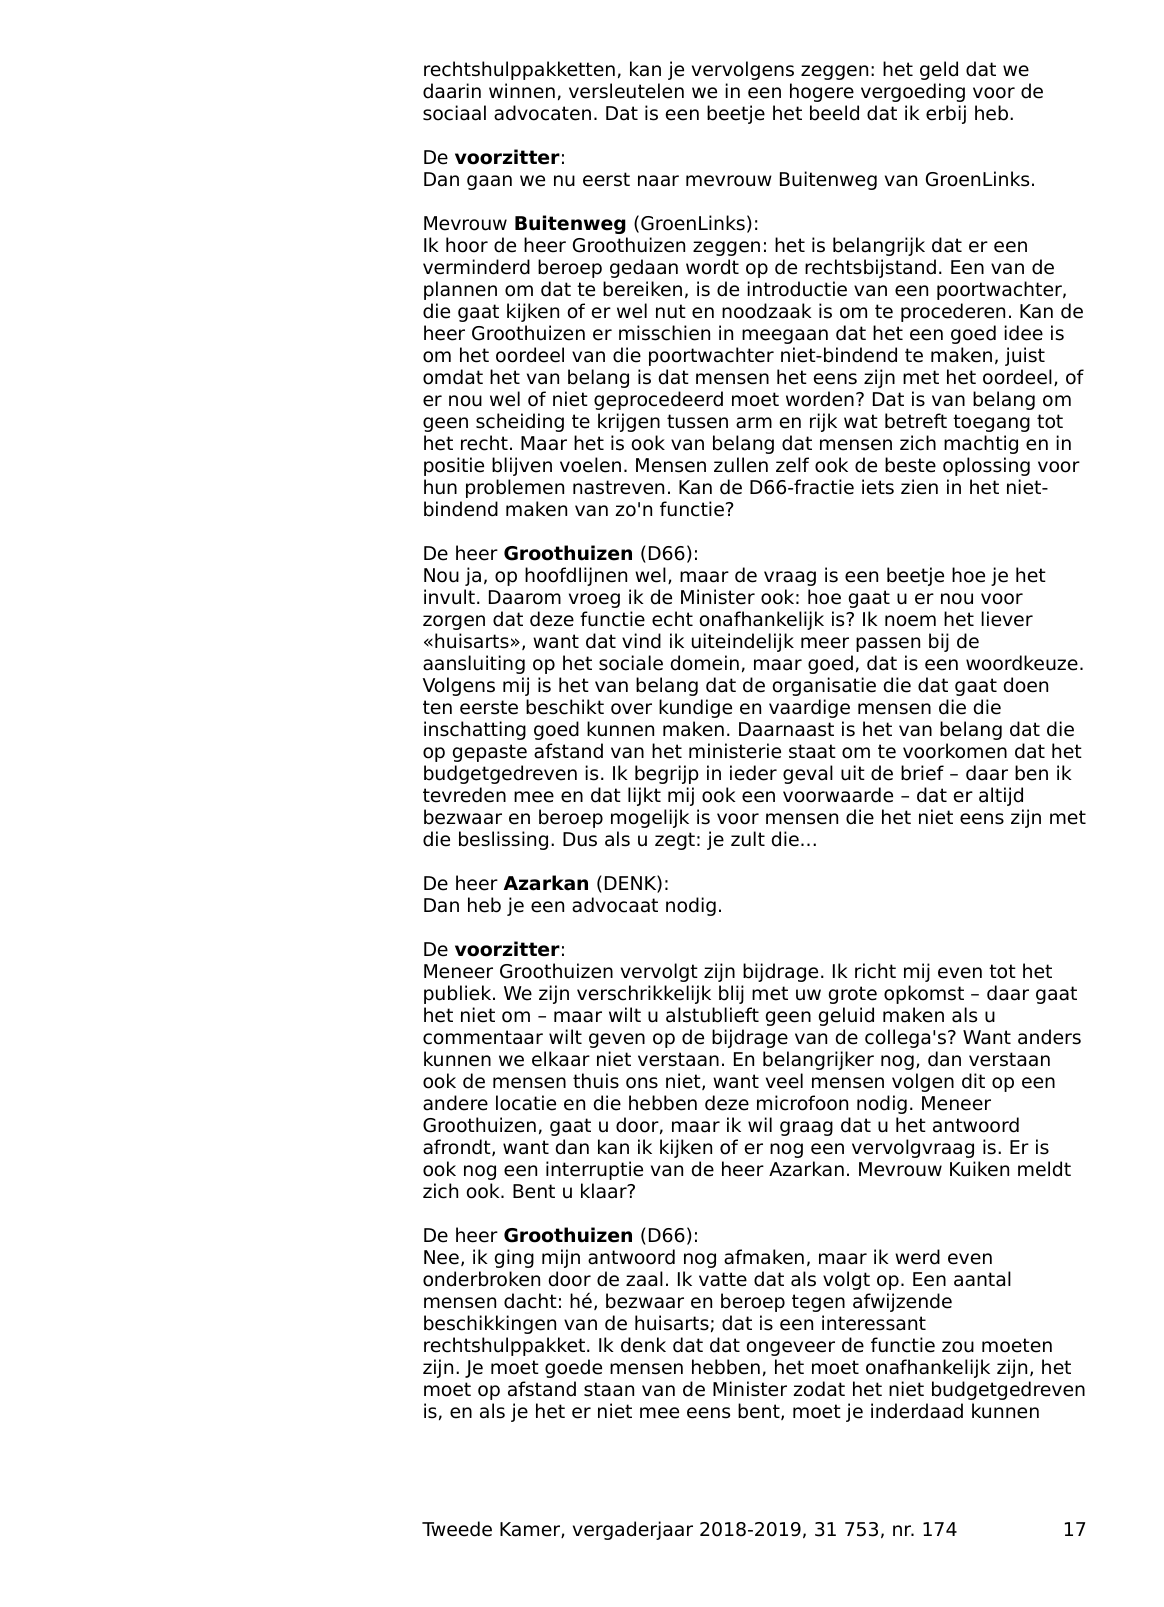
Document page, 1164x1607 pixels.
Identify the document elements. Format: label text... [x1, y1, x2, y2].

text rechtshulppakketten, kan je vervolgens zeggen: het geld dat we daarin winnen, versleutelen we in een hogere vergoeding voor de sociaal advocaten. Dat is een beetje het beeld dat ik erbij heb. [422, 59, 1087, 125]
text Ik hoor de heer Groothuizen zeggen: het is belangrijk dat er een verminderd beroep gedaan wordt op de rechtsbijstand. Een van de plannen om dat te bereiken, is de introductie van een poortwachter, die gaat kijken of er wel nut en noodzaak is om te procederen. Kan de heer Groothuizen er misschien in meegaan dat het een goed idee is om het oordeel van die poortwachter niet-bindend te maken, juist omdat het van belang is dat mensen het eens zijn met het oordeel, of er nou wel of niet geprocedeerd moet worden? Dat is van belang om geen scheiding te krijgen tussen arm en rijk wat betreft toegang tot het recht. Maar het is ook van belang dat mensen zich machtig en in positie blijven voelen. Mensen zullen zelf ook de beste oplossing voor hun problemen nastreven. Kan de D66-fractie iets zien in het niet-bindend maken van zo'n functie? [422, 235, 1087, 521]
text Nou ja, op hoofdlijnen wel, maar de vraag is een beetje hoe je het invult. Daarom vroeg ik de Minister ook: hoe gaat u er nou voor zorgen dat deze functie echt onafhankelijk is? Ik noem het liever «huisarts», want dat vind ik uiteindelijk meer passen bij de aansluiting op het sociale domein, maar goed, dat is een woordkeuze. Volgens mij is het van belang dat de organisatie die dat gaat doen ten eerste beschikt over kundige en vaardige mensen die die inschatting goed kunnen maken. Daarnaast is het van belang dat die op gepaste afstand van het ministerie staat om te voorkomen dat het budgetgedreven is. Ik begrijp in ieder geval uit de brief – daar ben ik tevreden mee en dat lijkt mij ook een voorwaarde – dat er altijd bezwaar en beroep mogelijk is voor mensen die het niet eens zijn met die beslissing. Dus als u zegt: je zult die... [422, 565, 1087, 851]
text Dan heb je een advocaat nodig. [422, 895, 1087, 917]
text Dan gaan we nu eerst naar mevrouw Buitenweg van GroenLinks. [422, 169, 1087, 191]
text De heer Azarkan (DENK): [422, 873, 1087, 895]
text De heer Groothuizen (D66): [422, 543, 1087, 565]
text Nee, ik ging mijn antwoord nog afmaken, maar ik werd even onderbroken door de zaal. Ik vatte dat als volgt op. Een aantal mensen dacht: hé, bezwaar en beroep tegen afwijzende beschikkingen van de huisarts; dat is een interessant rechtshulppakket. Ik denk dat dat ongeveer de functie zou moeten zijn. Je moet goede mensen hebben, het moet onafhankelijk zijn, het moet op afstand staan van de Minister zodat het niet budgetgedreven is, en als je het er niet mee eens bent, moet je inderdaad kunnen [422, 1247, 1087, 1423]
text Meneer Groothuizen vervolgt zijn bijdrage. Ik richt mij even tot het publiek. We zijn verschrikkelijk blij met uw grote opkomst – daar gaat het niet om – maar wilt u alstublieft geen geluid maken als u commentaar wilt geven op de bijdrage van de collega's? Want anders kunnen we elkaar niet verstaan. En belangrijker nog, dan verstaan ook de mensen thuis ons niet, want veel mensen volgen dit op een andere locatie en die hebben deze microfoon nodig. Meneer Groothuizen, gaat u door, maar ik wil graag dat u het antwoord afrondt, want dan kan ik kijken of er nog een vervolgvraag is. Er is ook nog een interruptie van de heer Azarkan. Mevrouw Kuiken meldt zich ook. Bent u klaar? [422, 961, 1087, 1203]
text Mevrouw Buitenweg (GroenLinks): [422, 213, 1087, 235]
text De voorzitter: [422, 147, 1087, 169]
text De voorzitter: [422, 939, 1087, 961]
text De heer Groothuizen (D66): [422, 1225, 1087, 1247]
